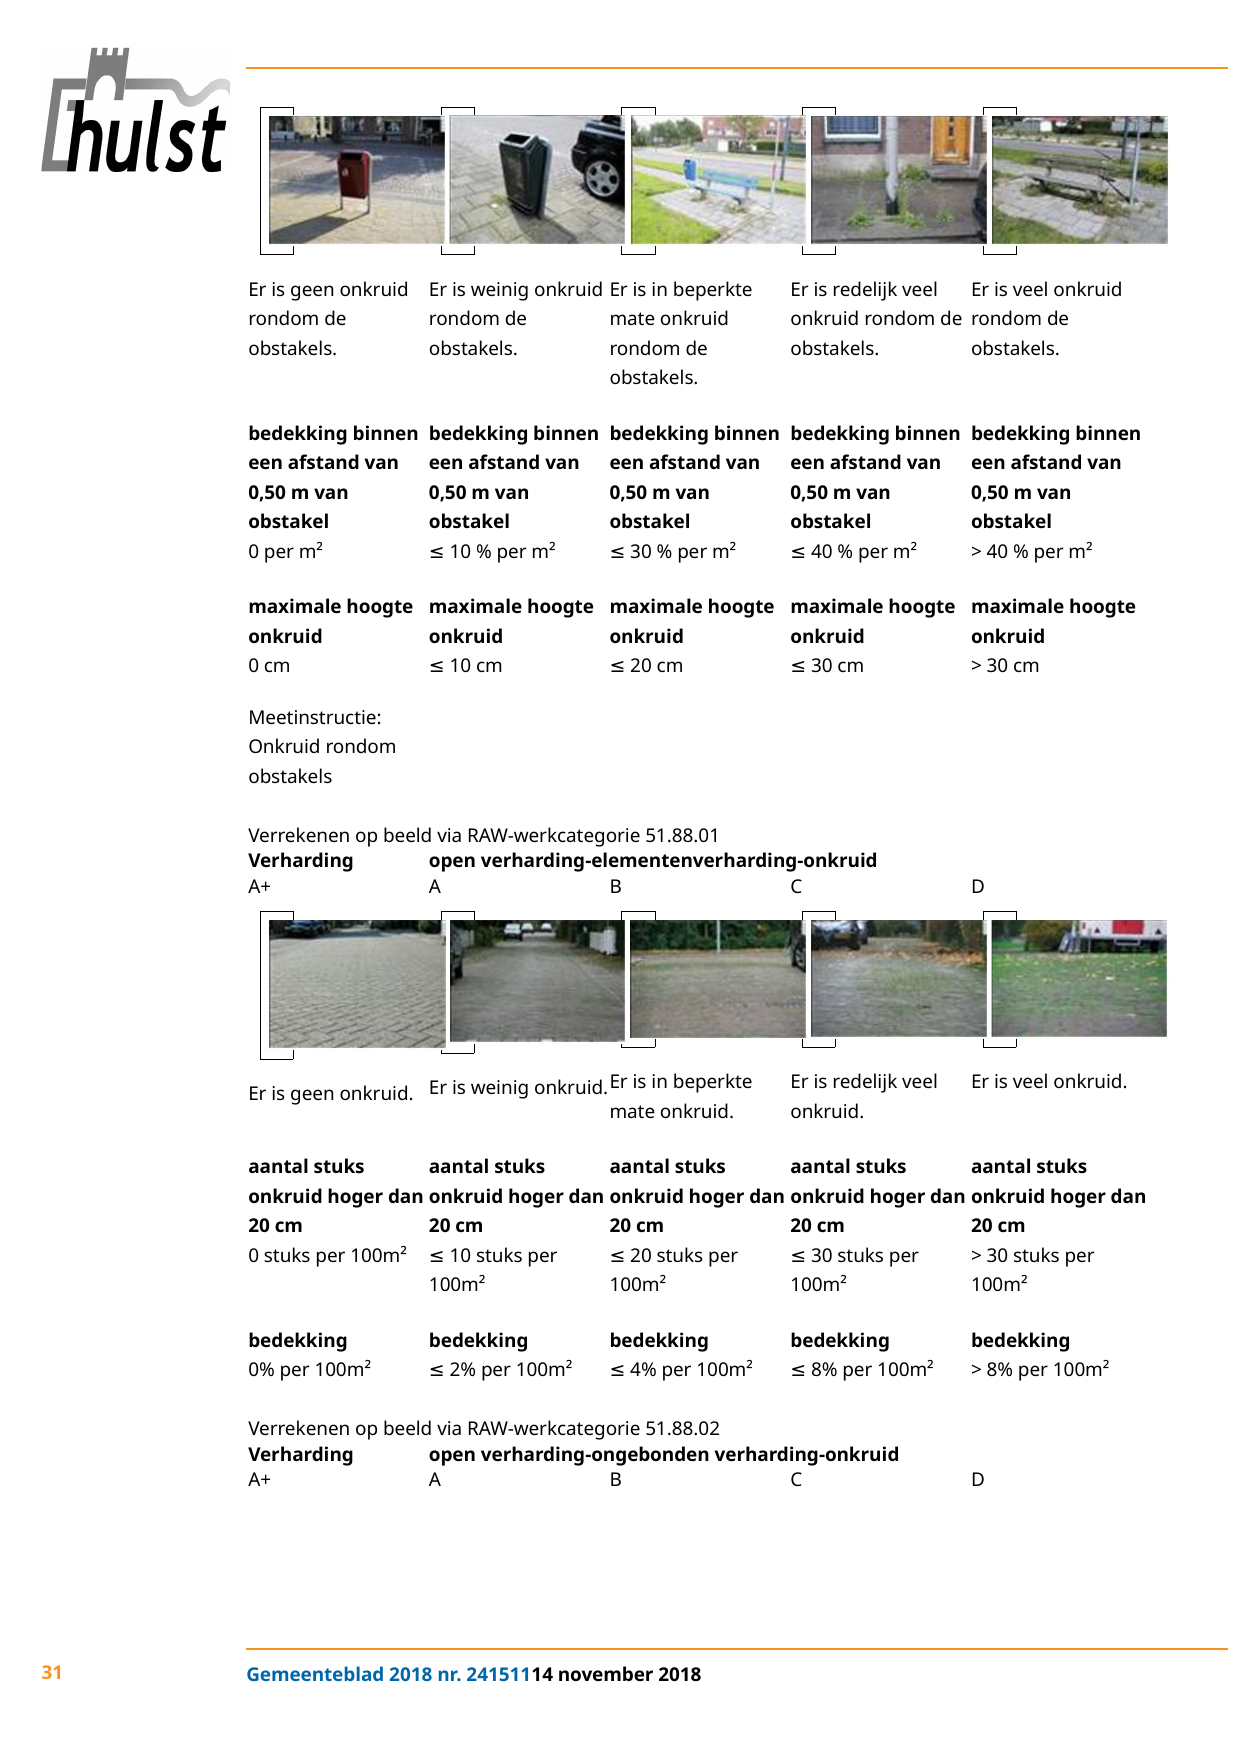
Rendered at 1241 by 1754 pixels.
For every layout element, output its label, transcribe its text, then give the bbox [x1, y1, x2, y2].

table_cell A [429, 1467, 609, 1492]
table_cell [971, 899, 1152, 920]
picture [449, 115, 627, 246]
table_cell maximale hoogte onkruid ≤ 30 cm [790, 564, 971, 678]
table_cell [429, 899, 609, 920]
table_cell [248, 679, 429, 704]
table_cell [790, 95, 971, 115]
table_cell bedekking binnen een afstand van 0,50 m van obstakel ≤ 40 % per m² [790, 390, 971, 564]
table_cell Er is redelijk veel onkruid. [790, 1039, 971, 1124]
table_cell [803, 108, 835, 254]
table_cell bedekking ≤ 4% per 100m² [609, 1298, 790, 1382]
table_cell C [790, 1467, 971, 1492]
picture [630, 920, 808, 1039]
table_cell [984, 108, 1016, 254]
table_cell Er is redelijk veel onkruid rondom de obstakels. [790, 246, 971, 390]
picture [449, 920, 627, 1044]
table_cell A+ [248, 874, 429, 899]
table_cell bedekking 0% per 100m² [248, 1298, 429, 1382]
table_cell [790, 899, 971, 920]
table_cell maximale hoogte onkruid > 30 cm [971, 564, 1152, 678]
table_cell [984, 912, 1016, 1047]
table_cell B [609, 874, 790, 899]
table_cell Er is geen onkruid. [248, 899, 429, 1124]
table_cell aantal stuks onkruid hoger dan 20 cm ≤ 10 stuks per 100m² [429, 1124, 609, 1297]
picture [268, 115, 447, 246]
table_cell maximale hoogte onkruid 0 cm [248, 564, 429, 678]
table_cell [609, 704, 790, 789]
table_cell Er is weinig onkruid rondom de obstakels. [429, 246, 609, 390]
table_cell aantal stuks onkruid hoger dan 20 cm > 30 stuks per 100m² [971, 1124, 1152, 1297]
table_cell [971, 95, 1152, 115]
table_cell Er is weinig onkruid. [429, 912, 609, 1124]
table_cell [609, 899, 790, 920]
table_cell bedekking binnen een afstand van 0,50 m van obstakel ≤ 30 % per m² [609, 390, 790, 564]
picture [268, 920, 447, 1050]
picture [811, 115, 989, 246]
table_cell [971, 679, 1152, 704]
picture [811, 920, 989, 1039]
table_cell bedekking binnen een afstand van 0,50 m van obstakel 0 per m² [248, 390, 429, 564]
table_cell aantal stuks onkruid hoger dan 20 cm 0 stuks per 100m² [248, 1124, 429, 1297]
table_cell [609, 95, 790, 115]
table_cell Er is geen onkruid rondom de obstakels. [248, 95, 429, 390]
table_cell C [790, 874, 971, 899]
table_cell A [429, 874, 609, 899]
table_cell [442, 108, 474, 254]
table_cell aantal stuks onkruid hoger dan 20 cm ≤ 30 stuks per 100m² [790, 1124, 971, 1297]
table_cell Verharding [248, 848, 429, 873]
picture [41, 47, 231, 172]
table_header Verrekenen op beeld via RAW-werkcategorie 51.88.01 [248, 822, 1152, 848]
table_cell Er is veel onkruid rondom de obstakels. [971, 246, 1152, 390]
table_cell [790, 704, 971, 789]
table_cell bedekking ≤ 8% per 100m² [790, 1298, 971, 1382]
table_cell maximale hoogte onkruid ≤ 20 cm [609, 564, 790, 678]
picture [991, 920, 1169, 1039]
table_cell aantal stuks onkruid hoger dan 20 cm ≤ 20 stuks per 100m² [609, 1124, 790, 1297]
table_cell [622, 108, 655, 254]
table_cell [803, 912, 835, 1047]
table_cell B [609, 1467, 790, 1492]
table_cell D [971, 874, 1152, 899]
table_cell maximale hoogte onkruid ≤ 10 cm [429, 564, 609, 678]
table_cell bedekking binnen een afstand van 0,50 m van obstakel ≤ 10 % per m² [429, 390, 609, 564]
table_cell [429, 704, 609, 789]
table_cell D [971, 1467, 1152, 1492]
table_cell Meetinstructie: Onkruid rondom obstakels [248, 704, 429, 789]
table_cell [971, 704, 1152, 789]
table_cell Er is in beperkte mate onkruid. [609, 912, 790, 1124]
table_cell bedekking ≤ 2% per 100m² [429, 1298, 609, 1382]
table_cell [429, 95, 609, 115]
picture [630, 115, 808, 246]
table_cell Er is veel onkruid. [971, 1039, 1152, 1124]
table_cell [790, 679, 971, 704]
table_cell [429, 679, 609, 704]
table_cell open verharding-ongebonden verharding-onkruid [429, 1441, 1152, 1467]
table_cell A+ [248, 1467, 429, 1492]
table_cell Er is in beperkte mate onkruid rondom de obstakels. [609, 246, 790, 390]
table_cell Verharding [248, 1441, 429, 1467]
table_cell bedekking binnen een afstand van 0,50 m van obstakel > 40 % per m² [971, 390, 1152, 564]
picture [991, 115, 1169, 246]
table_cell bedekking > 8% per 100m² [971, 1298, 1152, 1382]
table_cell [609, 679, 790, 704]
table_header Verrekenen op beeld via RAW-werkcategorie 51.88.02 [248, 1415, 1152, 1441]
table_cell open verharding-elementenverharding-onkruid [429, 848, 1152, 873]
